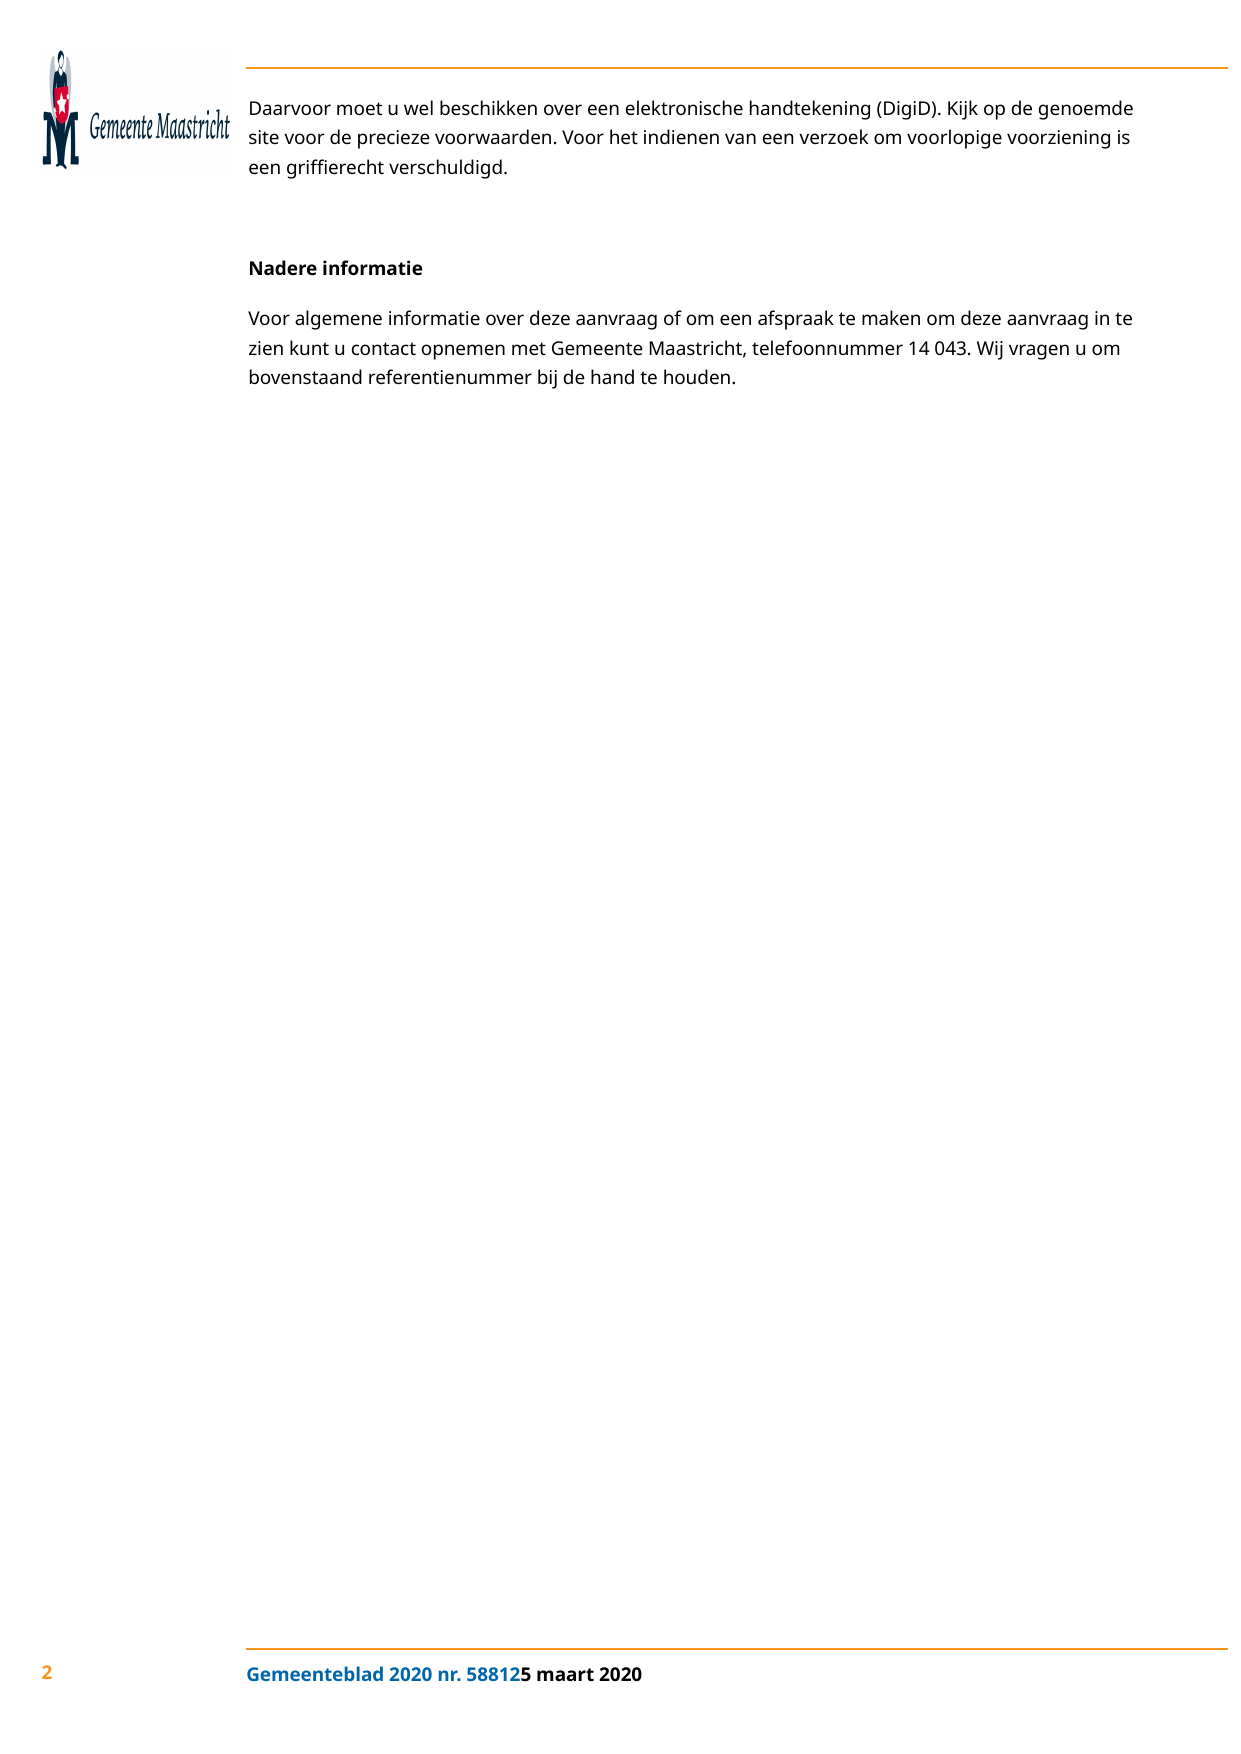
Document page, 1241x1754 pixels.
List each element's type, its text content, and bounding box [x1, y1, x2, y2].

text Voor algemene informatie over deze aanvraag of om een afspraak te maken om deze aanvraag in te zien kunt u contact opnemen met Gemeente Maastricht, telefoonnummer 14 043. Wij vragen u om bovenstaand referentienummer bij de hand te houden. [248, 305, 1152, 390]
text Nadere informatie [248, 255, 1152, 281]
text Daarvoor moet u wel beschikken over een elektronische handtekening (DigiD). Kijk op de genoemde site voor de precieze voorwaarden. Voor het indienen van een verzoek om voorlopige voorziening is een griffierecht verschuldigd. [248, 95, 1152, 180]
picture [41, 47, 231, 172]
